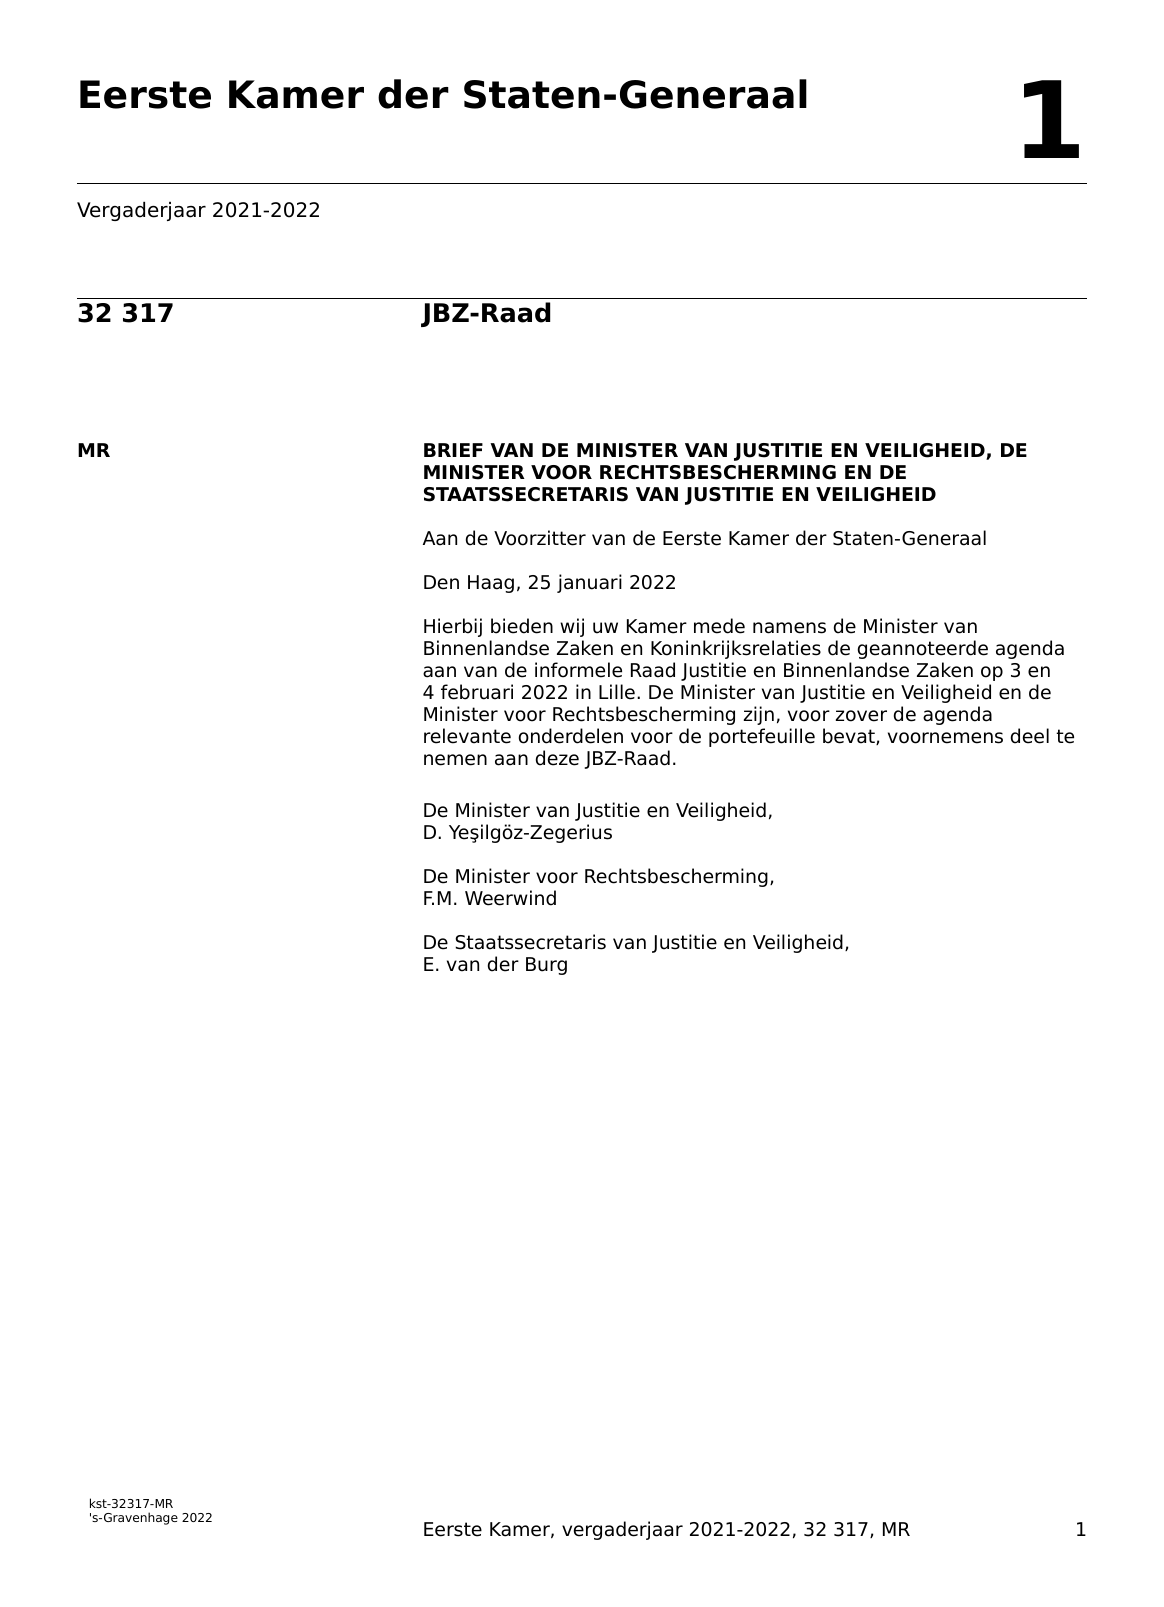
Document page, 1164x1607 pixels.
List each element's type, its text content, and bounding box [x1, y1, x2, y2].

text De Minister voor Rechtsbescherming, F.M. Weerwind [422, 866, 1087, 910]
text Den Haag, 25 januari 2022 [422, 572, 1087, 594]
text De Staatssecretaris van Justitie en Veiligheid, E. van der Burg [422, 932, 1087, 976]
table_header 1 [886, 59, 1087, 183]
text De Minister van Justitie en Veiligheid, D. Yeşilgöz-Zegerius [422, 800, 1087, 844]
table_header Eerste Kamer der Staten-Generaal [77, 59, 886, 183]
text Aan de Voorzitter van de Eerste Kamer der Staten-Generaal [422, 528, 1087, 550]
text Hierbij bieden wij uw Kamer mede namens de Minister van Binnenlandse Zaken en Koninkrijksrelaties de geannoteerde agenda aan van de informele Raad Justitie en Binnenlandse Zaken op 3 en 4 februari 2022 in Lille. De Minister van Justitie en Veiligheid en de Minister voor Rechtsbescherming zijn, voor zover de agenda relevante onderdelen voor de portefeuille bevat, voornemens deel te nemen aan deze JBZ-Raad. [422, 616, 1087, 770]
subtitle MR BRIEF VAN DE MINISTER VAN JUSTITIE EN VEILIGHEID, DE MINISTER VOOR RECHTSBESCHERMING EN DE STAATSSECRETARIS VAN JUSTITIE EN VEILIGHEID [77, 440, 1087, 506]
text 's-Gravenhage 2022 [88, 1511, 323, 1525]
text kst-32317-MR [88, 1497, 323, 1511]
table_cell Vergaderjaar 2021-2022 [77, 184, 1087, 298]
subtitle 32 317 JBZ-Raad [77, 299, 1087, 329]
